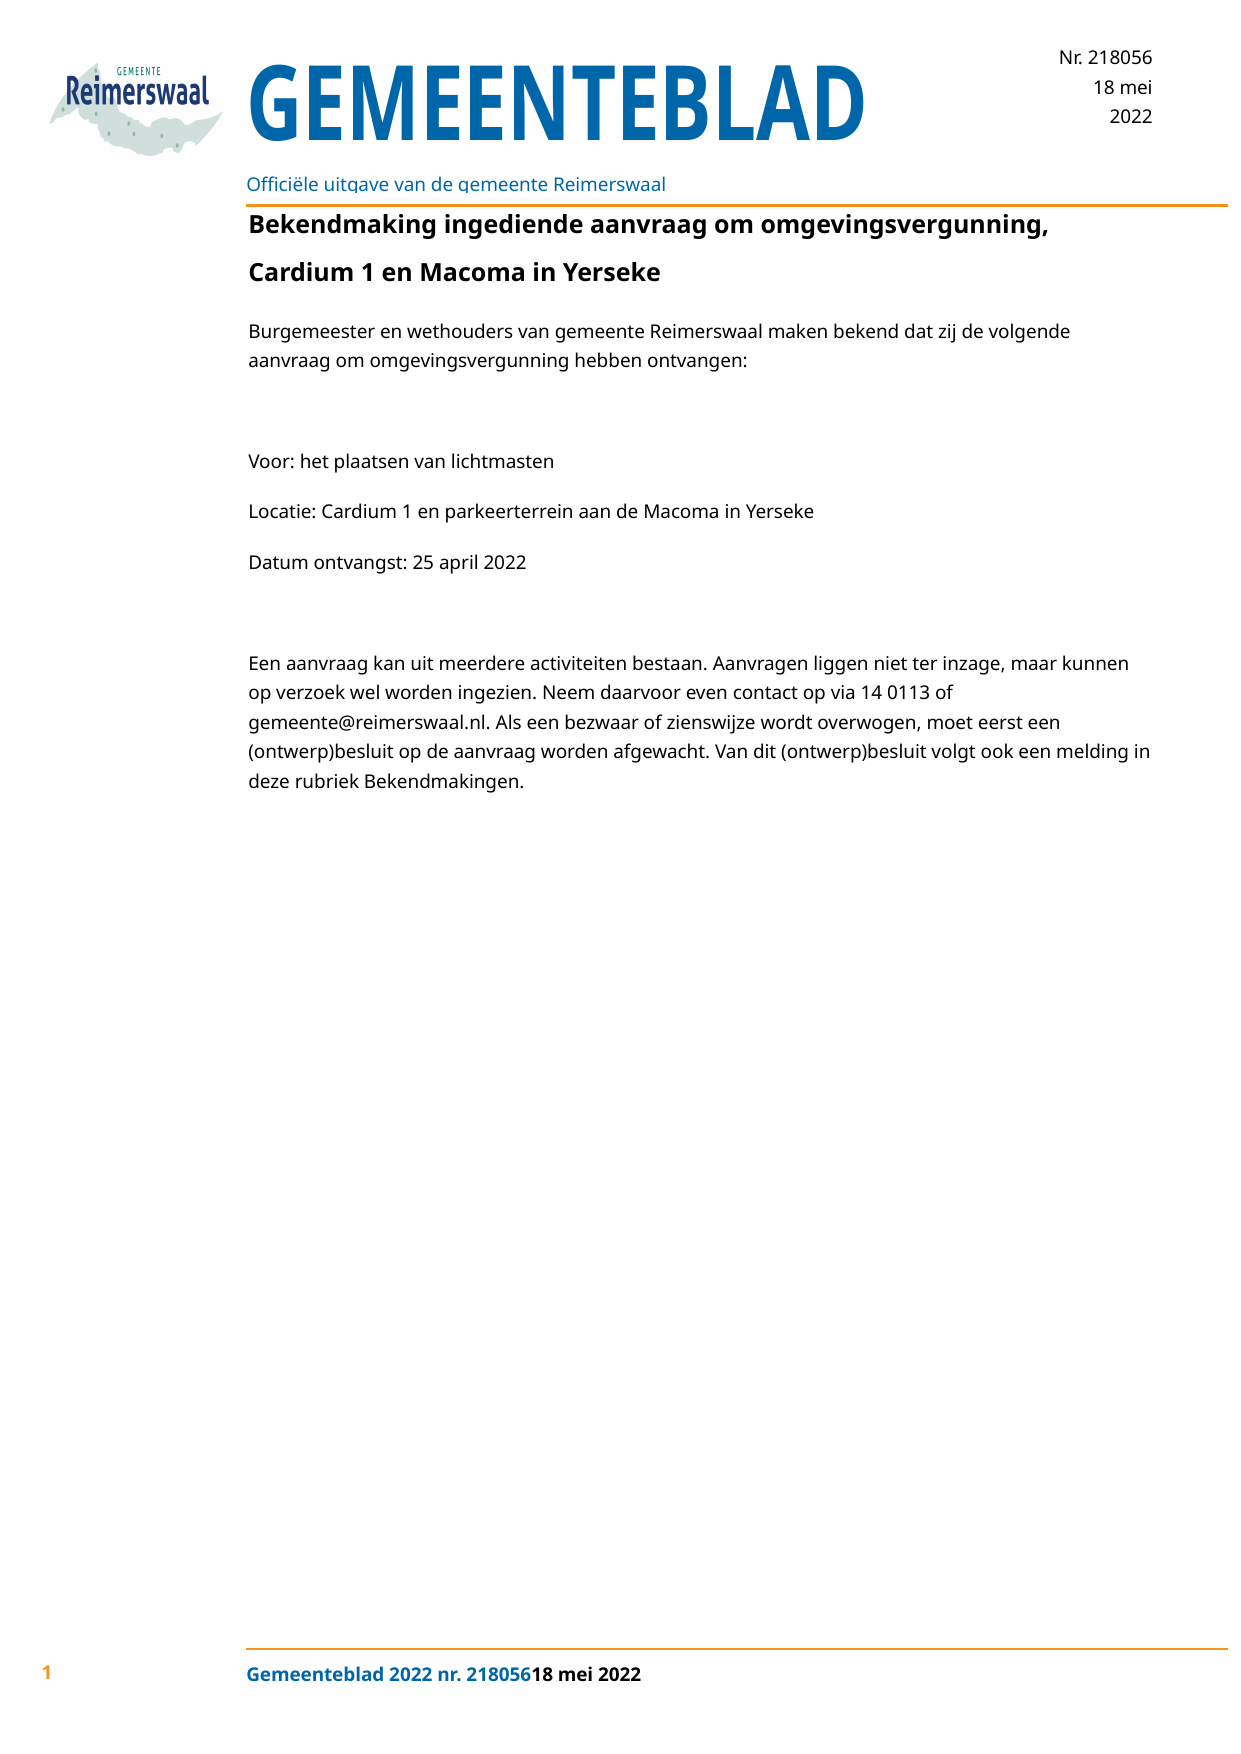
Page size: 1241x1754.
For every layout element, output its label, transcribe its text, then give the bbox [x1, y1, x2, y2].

text Bekendmaking ingediende aanvraag om omgevingsvergunning, Cardium 1 en Macoma in Yerseke [248, 207, 1152, 288]
text Locatie: Cardium 1 en parkeerterrein aan de Macoma in Yerseke [248, 499, 1152, 524]
text Datum ontvangst: 25 april 2022 [248, 549, 1152, 575]
text Voor: het plaatsen van lichtmasten [248, 448, 1152, 474]
picture [41, 47, 231, 172]
text Burgemeester en wethouders van gemeente Reimerswaal maken bekend dat zij de volgende aanvraag om omgevingsvergunning hebben ontvangen: [248, 318, 1152, 373]
text Een aanvraag kan uit meerdere activiteiten bestaan. Aanvragen liggen niet ter inzage, maar kunnen op verzoek wel worden ingezien. Neem daarvoor even contact op via 14 0113 of gemeente@reimerswaal.nl. Als een bezwaar of zienswijze wordt overwogen, moet eerst een (ontwerp)besluit op de aanvraag worden afgewacht. Van dit (ontwerp)besluit volgt ook een melding in deze rubriek Bekendmakingen. [248, 650, 1152, 794]
